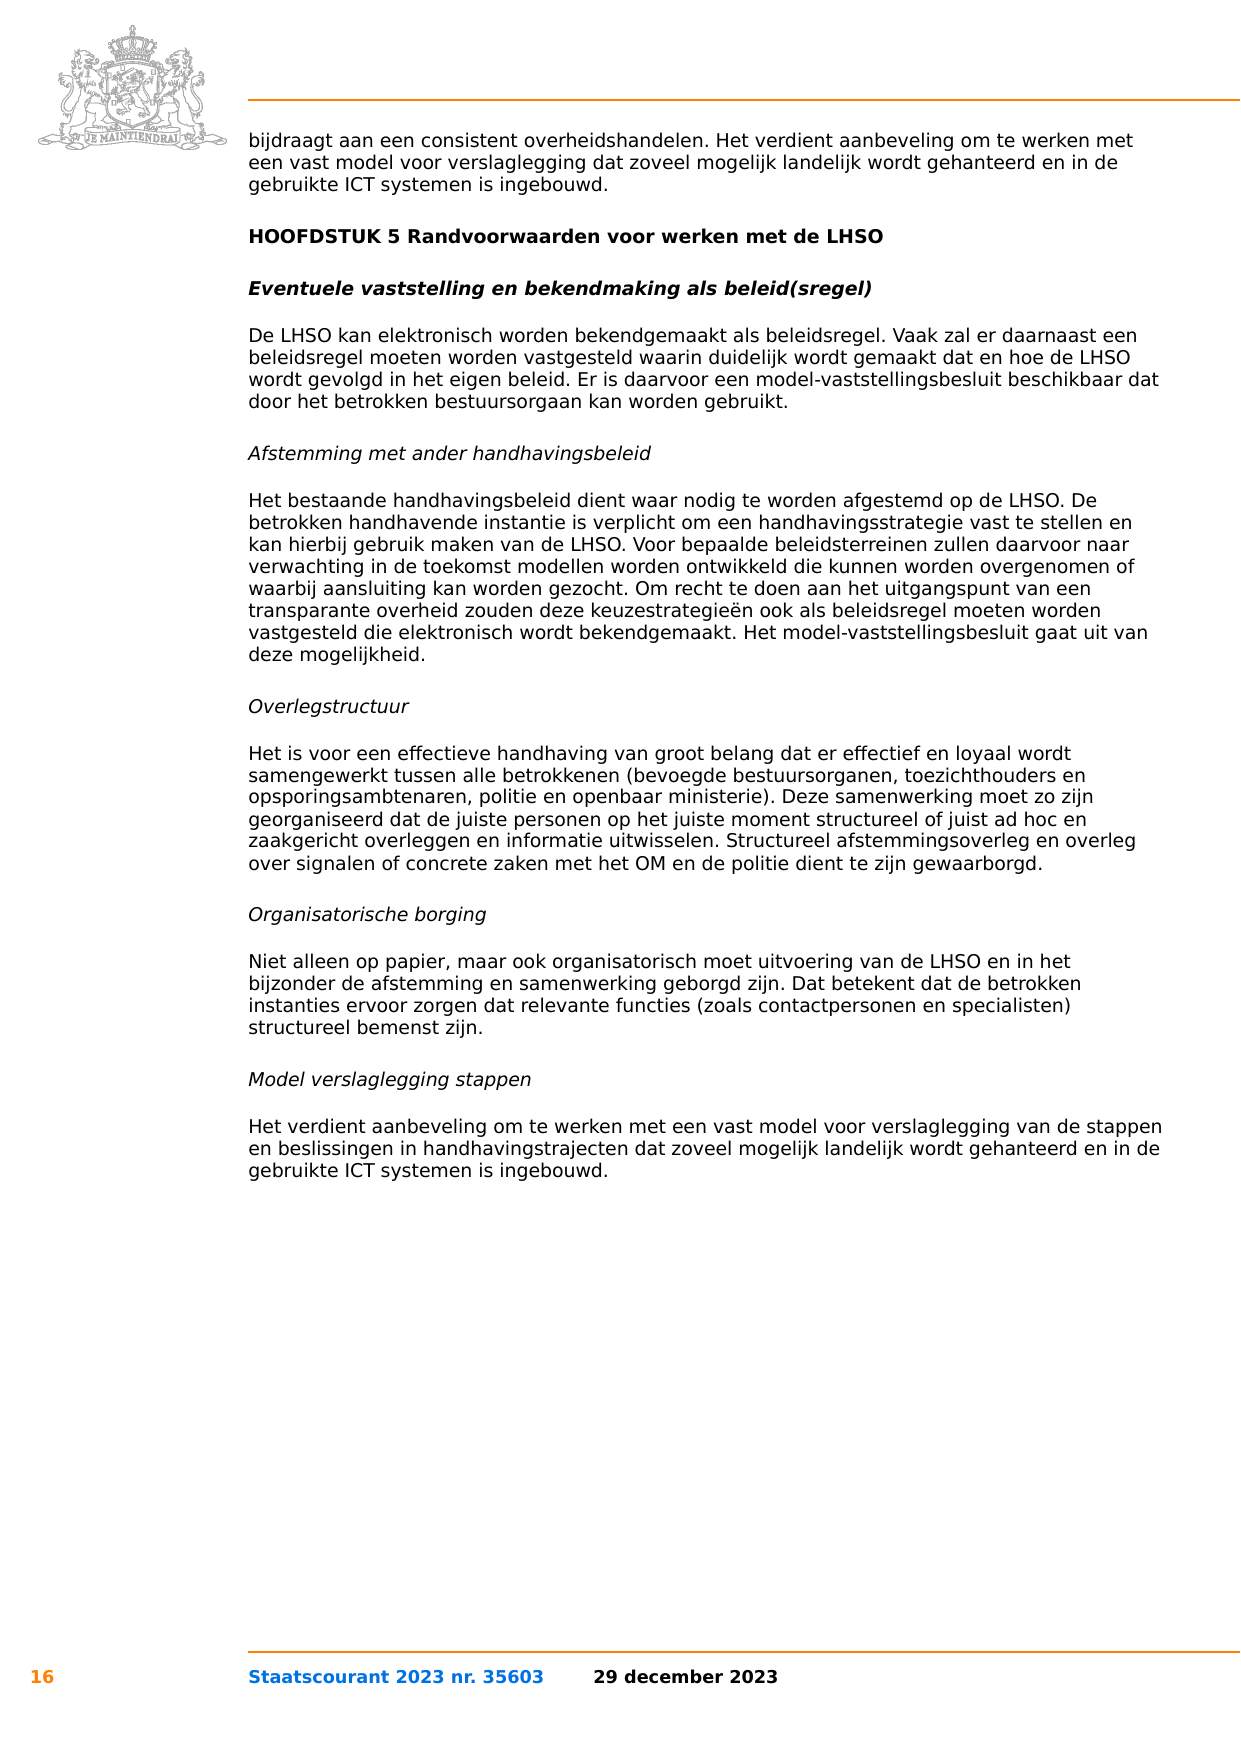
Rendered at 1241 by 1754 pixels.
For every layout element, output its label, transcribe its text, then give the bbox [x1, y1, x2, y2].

subtitle Eventuele vaststelling en bekendmaking als beleid(sregel) [248, 278, 1163, 300]
text Het verdient aanbeveling om te werken met een vast model voor verslaglegging van de stappen en beslissingen in handhavingstrajecten dat zoveel mogelijk landelijk wordt gehanteerd en in de gebruikte ICT systemen is ingebouwd. [248, 1116, 1163, 1182]
picture [38, 25, 227, 150]
subtitle Organisatorische borging [248, 904, 1163, 926]
text bijdraagt aan een consistent overheidshandelen. Het verdient aanbeveling om te werken met een vast model voor verslaglegging dat zoveel mogelijk landelijk wordt gehanteerd en in de gebruikte ICT systemen is ingebouwd. [248, 130, 1163, 196]
text Niet alleen op papier, maar ook organisatorisch moet uitvoering van de LHSO en in het bijzonder de afstemming en samenwerking geborgd zijn. Dat betekent dat de betrokken instanties ervoor zorgen dat relevante functies (zoals contactpersonen en specialisten) structureel bemenst zijn. [248, 951, 1163, 1039]
text Het is voor een effectieve handhaving van groot belang dat er effectief en loyaal wordt samengewerkt tussen alle betrokkenen (bevoegde bestuursorganen, toezichthouders en opsporingsambtenaren, politie en openbaar ministerie). Deze samenwerking moet zo zijn georganiseerd dat de juiste personen op het juiste moment structureel of juist ad hoc en zaakgericht overleggen en informatie uitwisselen. Structureel afstemmingsoverleg en overleg over signalen of concrete zaken met het OM en de politie dient te zijn gewaarborgd. [248, 742, 1163, 874]
subtitle Overlegstructuur [248, 696, 1163, 717]
subtitle HOOFDSTUK 5 Randvoorwaarden voor werken met de LHSO [248, 226, 1163, 248]
text Het bestaande handhavingsbeleid dient waar nodig te worden afgestemd op de LHSO. De betrokken handhavende instantie is verplicht om een handhavingsstrategie vast te stellen en kan hierbij gebruik maken van de LHSO. Voor bepaalde beleidsterreinen zullen daarvoor naar verwachting in de toekomst modellen worden ontwikkeld die kunnen worden overgenomen of waarbij aansluiting kan worden gezocht. Om recht te doen aan het uitgangspunt van een transparante overheid zouden deze keuzestrategieën ook als beleidsregel moeten worden vastgesteld die elektronisch wordt bekendgemaakt. Het model-vaststellingsbesluit gaat uit van deze mogelijkheid. [248, 490, 1163, 666]
text De LHSO kan elektronisch worden bekendgemaakt als beleidsregel. Vaak zal er daarnaast een beleidsregel moeten worden vastgesteld waarin duidelijk wordt gemaakt dat en hoe de LHSO wordt gevolgd in het eigen beleid. Er is daarvoor een model-vaststellingsbesluit beschikbaar dat door het betrokken bestuursorgaan kan worden gebruikt. [248, 325, 1163, 413]
subtitle Afstemming met ander handhavingsbeleid [248, 443, 1163, 465]
subtitle Model verslaglegging stappen [248, 1069, 1163, 1091]
